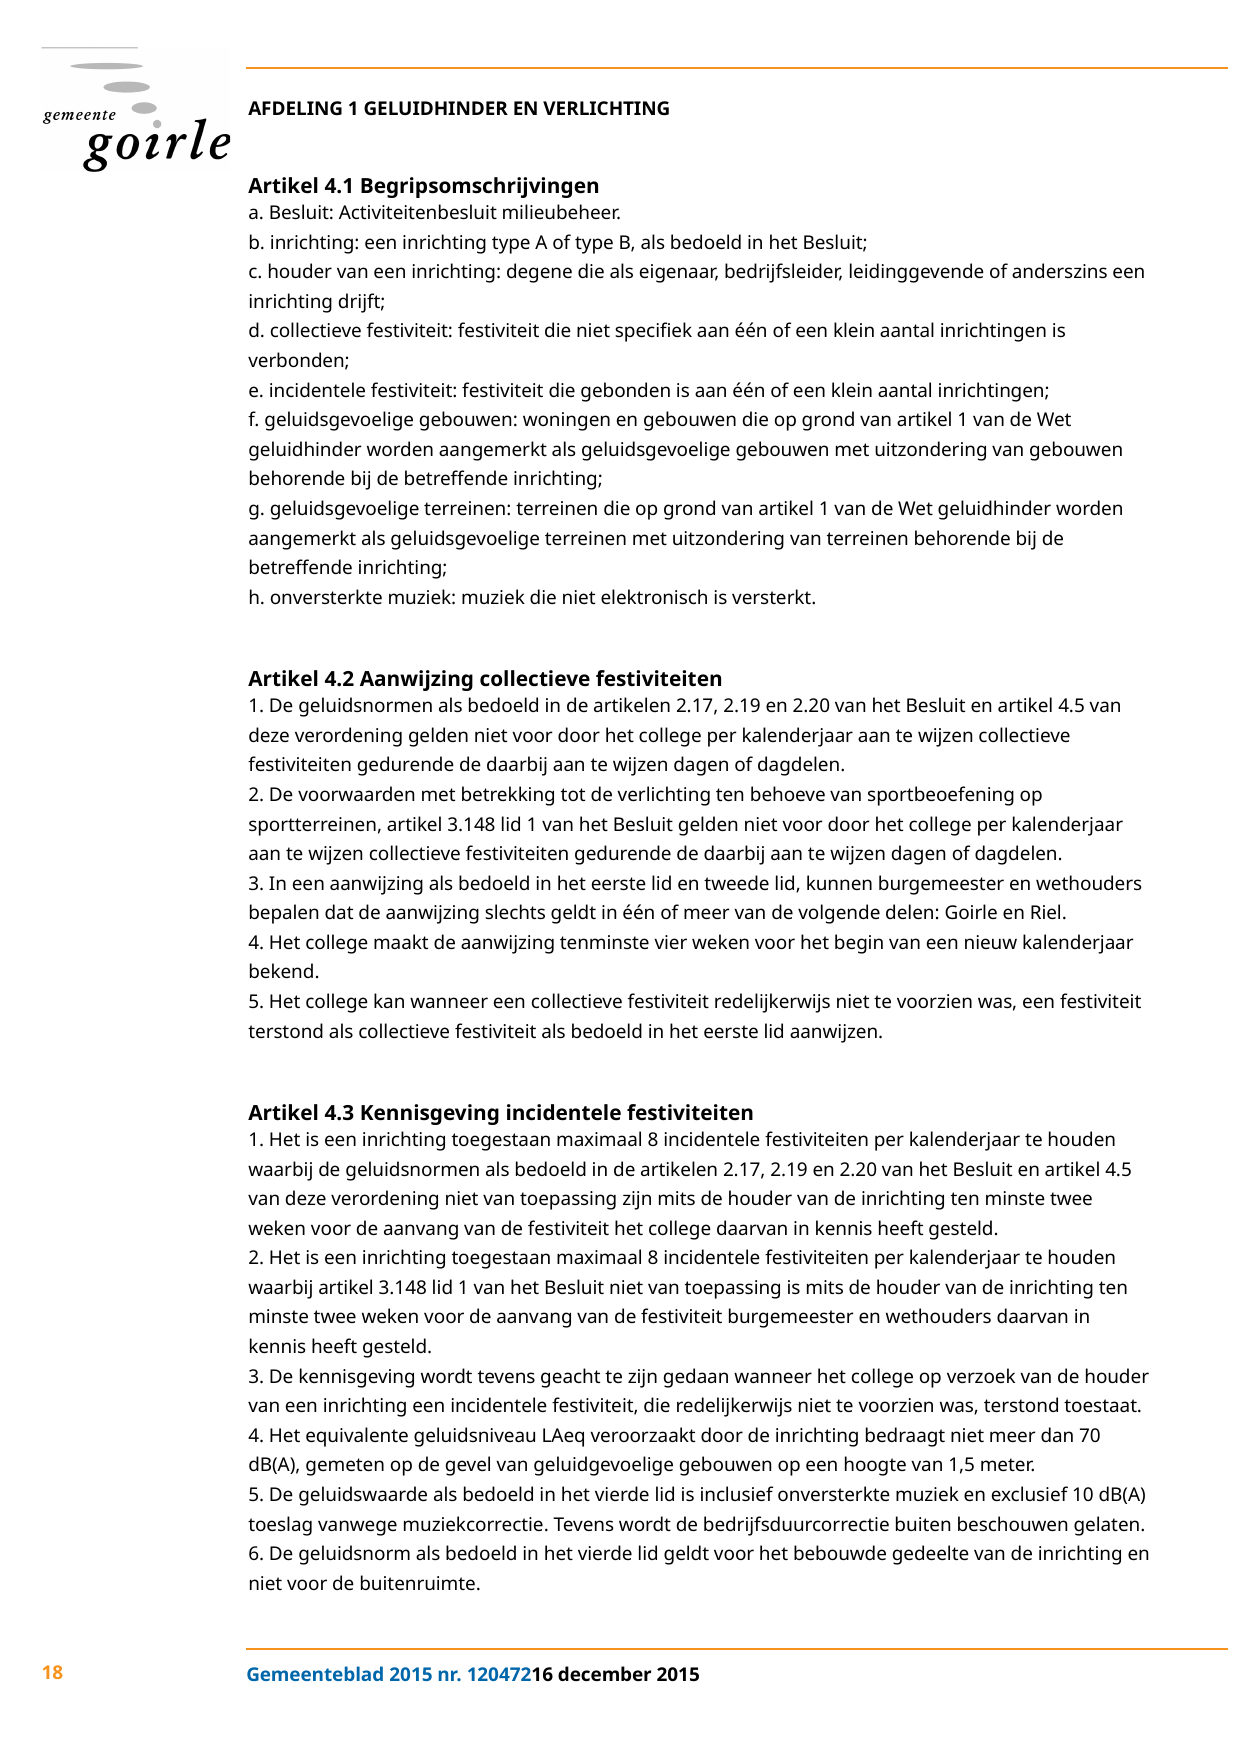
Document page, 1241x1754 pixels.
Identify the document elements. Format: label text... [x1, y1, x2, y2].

text 1. Het is een inrichting toegestaan maximaal 8 incidentele festiviteiten per kalenderjaar te houden waarbij de geluidsnormen als bedoeld in de artikelen 2.17, 2.19 en 2.20 van het Besluit en artikel 4.5 van deze verordening niet van toepassing zijn mits de houder van de inrichting ten minste twee weken voor de aanvang van de festiviteit het college daarvan in kennis heeft gesteld. [248, 1126, 1152, 1241]
text g. geluidsgevoelige terreinen: terreinen die op grond van artikel 1 van de Wet geluidhinder worden aangemerkt als geluidsgevoelige terreinen met uitzondering van terreinen behorende bij de betreffende inrichting; [248, 495, 1152, 580]
text 2. De voorwaarden met betrekking tot de verlichting ten behoeve van sportbeoefening op sportterreinen, artikel 3.148 lid 1 van het Besluit gelden niet voor door het college per kalenderjaar aan te wijzen collectieve festiviteiten gedurende de daarbij aan te wijzen dagen of dagdelen. [248, 781, 1152, 866]
text h. onversterkte muziek: muziek die niet elektronisch is versterkt. [248, 584, 1152, 610]
text AFDELING 1 GELUIDHINDER EN VERLICHTING [248, 95, 1152, 121]
text 6. De geluidsnorm als bedoeld in het vierde lid geldt voor het bebouwde gedeelte van de inrichting en niet voor de buitenruimte. [248, 1540, 1152, 1596]
text c. houder van een inrichting: degene die als eigenaar, bedrijfsleider, leidinggevende of anderszins een inrichting drijft; [248, 258, 1152, 314]
picture [41, 47, 231, 172]
text 5. De geluidswaarde als bedoeld in het vierde lid is inclusief onversterkte muziek en exclusief 10 dB(A) toeslag vanwege muziekcorrectie. Tevens wordt de bedrijfsduurcorrectie buiten beschouwen gelaten. [248, 1481, 1152, 1537]
text 3. De kennisgeving wordt tevens geacht te zijn gedaan wanneer het college op verzoek van de houder van een inrichting een incidentele festiviteit, die redelijkerwijs niet te voorzien was, terstond toestaat. [248, 1363, 1152, 1418]
text b. inrichting: een inrichting type A of type B, als bedoeld in het Besluit; [248, 229, 1152, 255]
text Artikel 4.3 Kennisgeving incidentele festiviteiten [248, 1098, 1152, 1126]
text a. Besluit: Activiteitenbesluit milieubeheer. [248, 199, 1152, 225]
text 4. Het equivalente geluidsniveau LAeq veroorzaakt door de inrichting bedraagt niet meer dan 70 dB(A), gemeten op de gevel van geluidgevoelige gebouwen op een hoogte van 1,5 meter. [248, 1422, 1152, 1477]
text 3. In een aanwijzing als bedoeld in het eerste lid en tweede lid, kunnen burgemeester en wethouders bepalen dat de aanwijzing slechts geldt in één of meer van de volgende delen: Goirle en Riel. [248, 870, 1152, 925]
text Artikel 4.2 Aanwijzing collectieve festiviteiten [248, 664, 1152, 692]
text e. incidentele festiviteit: festiviteit die gebonden is aan één of een klein aantal inrichtingen; [248, 377, 1152, 403]
text f. geluidsgevoelige gebouwen: woningen en gebouwen die op grond van artikel 1 van de Wet geluidhinder worden aangemerkt als geluidsgevoelige gebouwen met uitzondering van gebouwen behorende bij de betreffende inrichting; [248, 406, 1152, 491]
text 4. Het college maakt de aanwijzing tenminste vier weken voor het begin van een nieuw kalenderjaar bekend. [248, 929, 1152, 984]
text 5. Het college kan wanneer een collectieve festiviteit redelijkerwijs niet te voorzien was, een festiviteit terstond als collectieve festiviteit als bedoeld in het eerste lid aanwijzen. [248, 988, 1152, 1043]
text 2. Het is een inrichting toegestaan maximaal 8 incidentele festiviteiten per kalenderjaar te houden waarbij artikel 3.148 lid 1 van het Besluit niet van toepassing is mits de houder van de inrichting ten minste twee weken voor de aanvang van de festiviteit burgemeester en wethouders daarvan in kennis heeft gesteld. [248, 1244, 1152, 1359]
text 1. De geluidsnormen als bedoeld in de artikelen 2.17, 2.19 en 2.20 van het Besluit en artikel 4.5 van deze verordening gelden niet voor door het college per kalenderjaar aan te wijzen collectieve festiviteiten gedurende de daarbij aan te wijzen dagen of dagdelen. [248, 692, 1152, 777]
text Artikel 4.1 Begripsomschrijvingen [248, 171, 1152, 199]
text d. collectieve festiviteit: festiviteit die niet specifiek aan één of een klein aantal inrichtingen is verbonden; [248, 318, 1152, 373]
